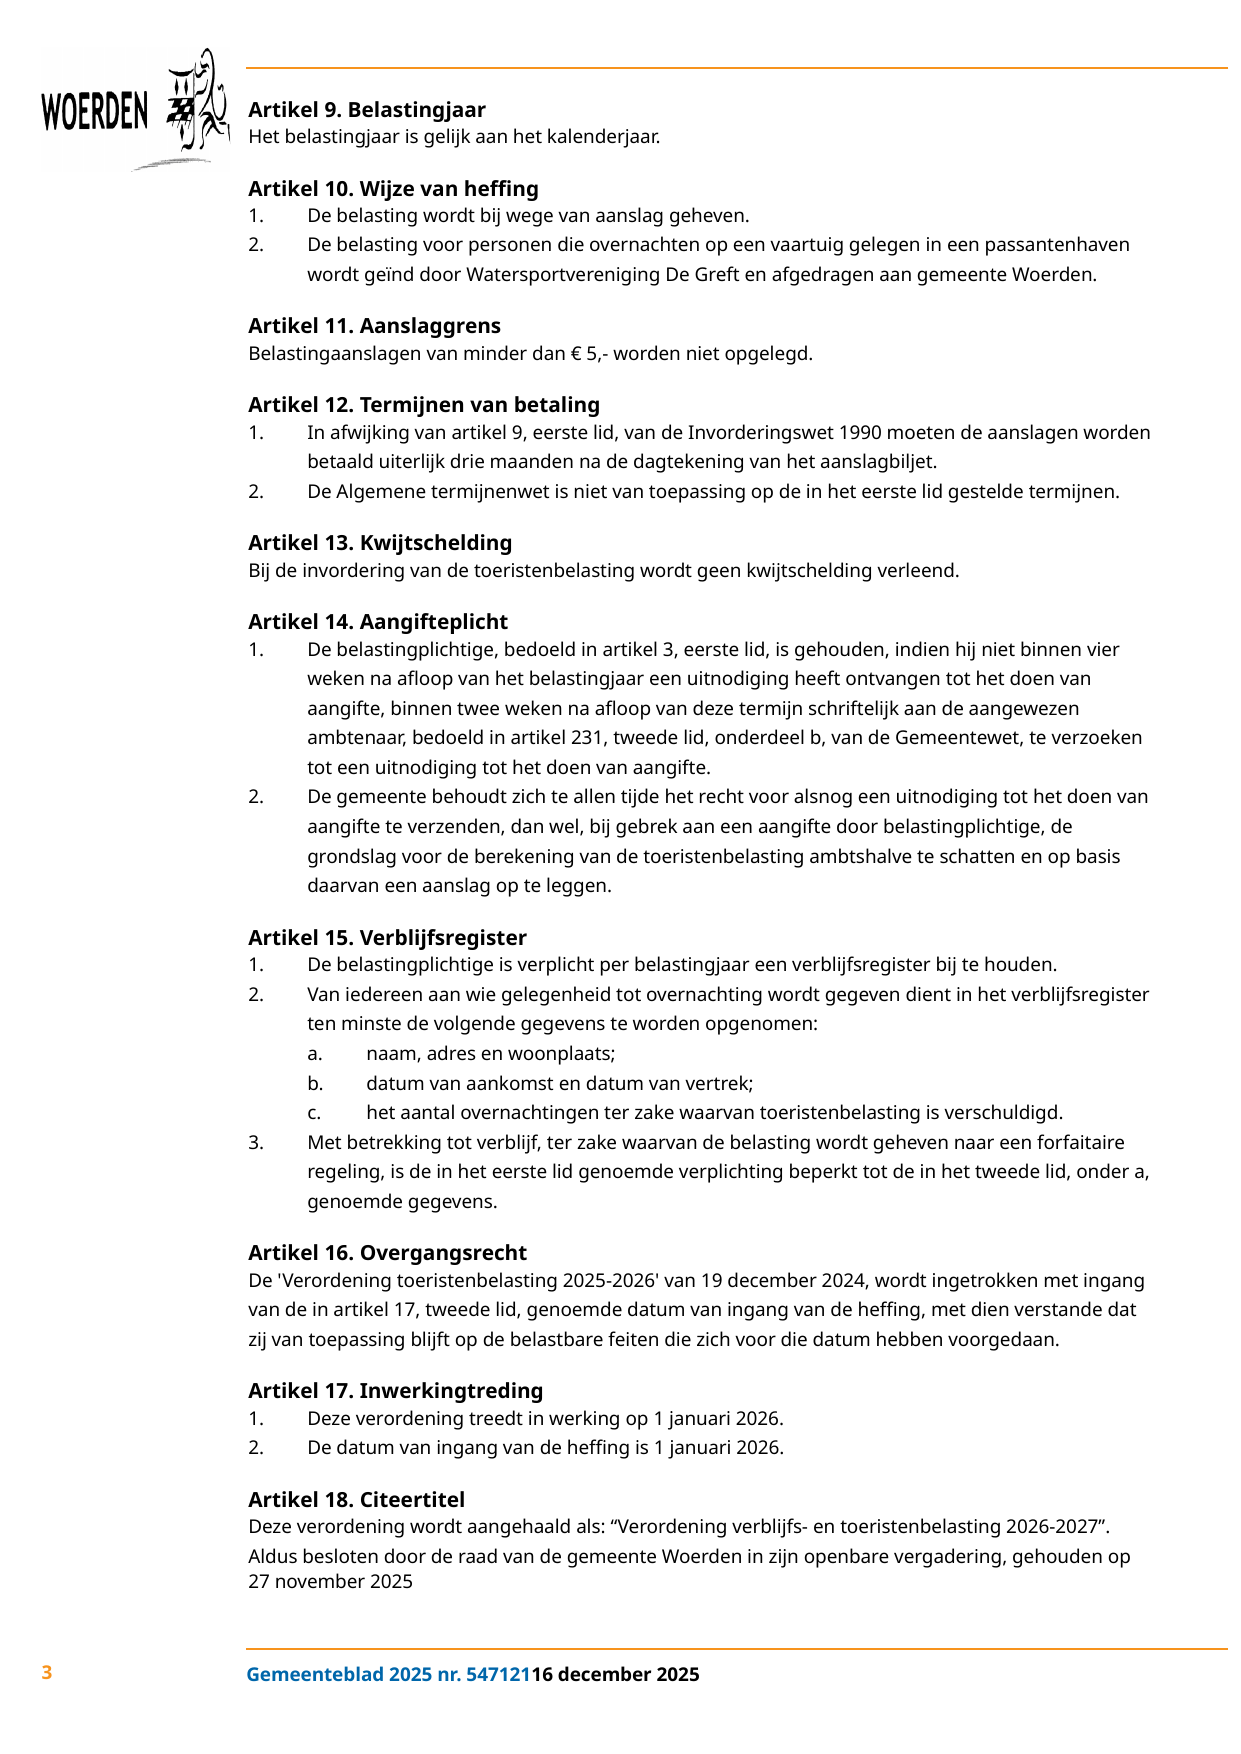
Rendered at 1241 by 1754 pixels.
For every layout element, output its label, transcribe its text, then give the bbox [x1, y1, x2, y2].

list het aantal overnachtingen ter zake waarvan toeristenbelasting is verschuldigd. [307, 1099, 1152, 1125]
list De datum van ingang van de heffing is 1 januari 2026. [248, 1434, 1152, 1460]
text Aldus besloten door de raad van de gemeente Woerden in zijn openbare vergadering, gehouden op 27 november 2025 [248, 1543, 1152, 1594]
picture [41, 47, 231, 172]
text Artikel 18. Citeertitel [248, 1485, 1152, 1513]
text Het belastingjaar is gelijk aan het kalenderjaar. [248, 123, 1152, 149]
list Van iedereen aan wie gelegenheid tot overnachting wordt gegeven dient in het verblijfsregister ten minste de volgende gegevens te worden opgenomen: [248, 981, 1152, 1036]
text Artikel 17. Inwerkingtreding [248, 1376, 1152, 1405]
list De belasting wordt bij wege van aanslag geheven. [248, 202, 1152, 228]
list In afwijking van artikel 9, eerste lid, van de Invorderingswet 1990 moeten de aanslagen worden betaald uiterlijk drie maanden na de dagtekening van het aanslagbiljet. [248, 419, 1152, 474]
text Belastingaanslagen van minder dan € 5,- worden niet opgelegd. [248, 340, 1152, 366]
list De gemeente behoudt zich te allen tijde het recht voor alsnog een uitnodiging tot het doen van aangifte te verzenden, dan wel, bij gebrek aan een aangifte door belastingplichtige, de grondslag voor de berekening van de toeristenbelasting ambtshalve te schatten en op basis daarvan een aanslag op te leggen. [248, 784, 1152, 898]
list Deze verordening treedt in werking op 1 januari 2026. [248, 1405, 1152, 1431]
text Artikel 11. Aanslaggrens [248, 312, 1152, 340]
text Artikel 12. Termijnen van betaling [248, 391, 1152, 419]
text Artikel 16. Overgangsrecht [248, 1238, 1152, 1267]
list De Algemene termijnenwet is niet van toepassing op de in het eerste lid gestelde termijnen. [248, 478, 1152, 504]
list De belastingplichtige is verplicht per belastingjaar een verblijfsregister bij te houden. [248, 951, 1152, 977]
list De belastingplichtige, bedoeld in artikel 3, eerste lid, is gehouden, indien hij niet binnen vier weken na afloop van het belastingjaar een uitnodiging heeft ontvangen tot het doen van aangifte, binnen twee weken na afloop van deze termijn schriftelijk aan de aangewezen ambtenaar, bedoeld in artikel 231, tweede lid, onderdeel b, van de Gemeentewet, te verzoeken tot een uitnodiging tot het doen van aangifte. [248, 636, 1152, 780]
list naam, adres en woonplaats; [307, 1040, 1152, 1066]
text Bij de invordering van de toeristenbelasting wordt geen kwijtschelding verleend. [248, 557, 1152, 583]
list De belasting voor personen die overnachten op een vaartuig gelegen in een passantenhaven wordt geïnd door Watersportvereniging De Greft en afgedragen aan gemeente Woerden. [248, 232, 1152, 287]
text Deze verordening wordt aangehaald als: “Verordening verblijfs- en toeristenbelasting 2026-2027”. [248, 1513, 1152, 1539]
text Artikel 9. Belastingjaar [248, 95, 1152, 123]
text Artikel 13. Kwijtschelding [248, 528, 1152, 557]
text De 'Verordening toeristenbelasting 2025-2026' van 19 december 2024, wordt ingetrokken met ingang van de in artikel 17, tweede lid, genoemde datum van ingang van de heffing, met dien verstande dat zij van toepassing blijft op de belastbare feiten die zich voor die datum hebben voorgedaan. [248, 1267, 1152, 1352]
text Artikel 10. Wijze van heffing [248, 174, 1152, 202]
text Artikel 15. Verblijfsregister [248, 923, 1152, 951]
list Met betrekking tot verblijf, ter zake waarvan de belasting wordt geheven naar een forfaitaire regeling, is de in het eerste lid genoemde verplichting beperkt tot de in het tweede lid, onder a, genoemde gegevens. [248, 1129, 1152, 1214]
list datum van aankomst en datum van vertrek; [307, 1070, 1152, 1095]
text Artikel 14. Aangifteplicht [248, 607, 1152, 636]
